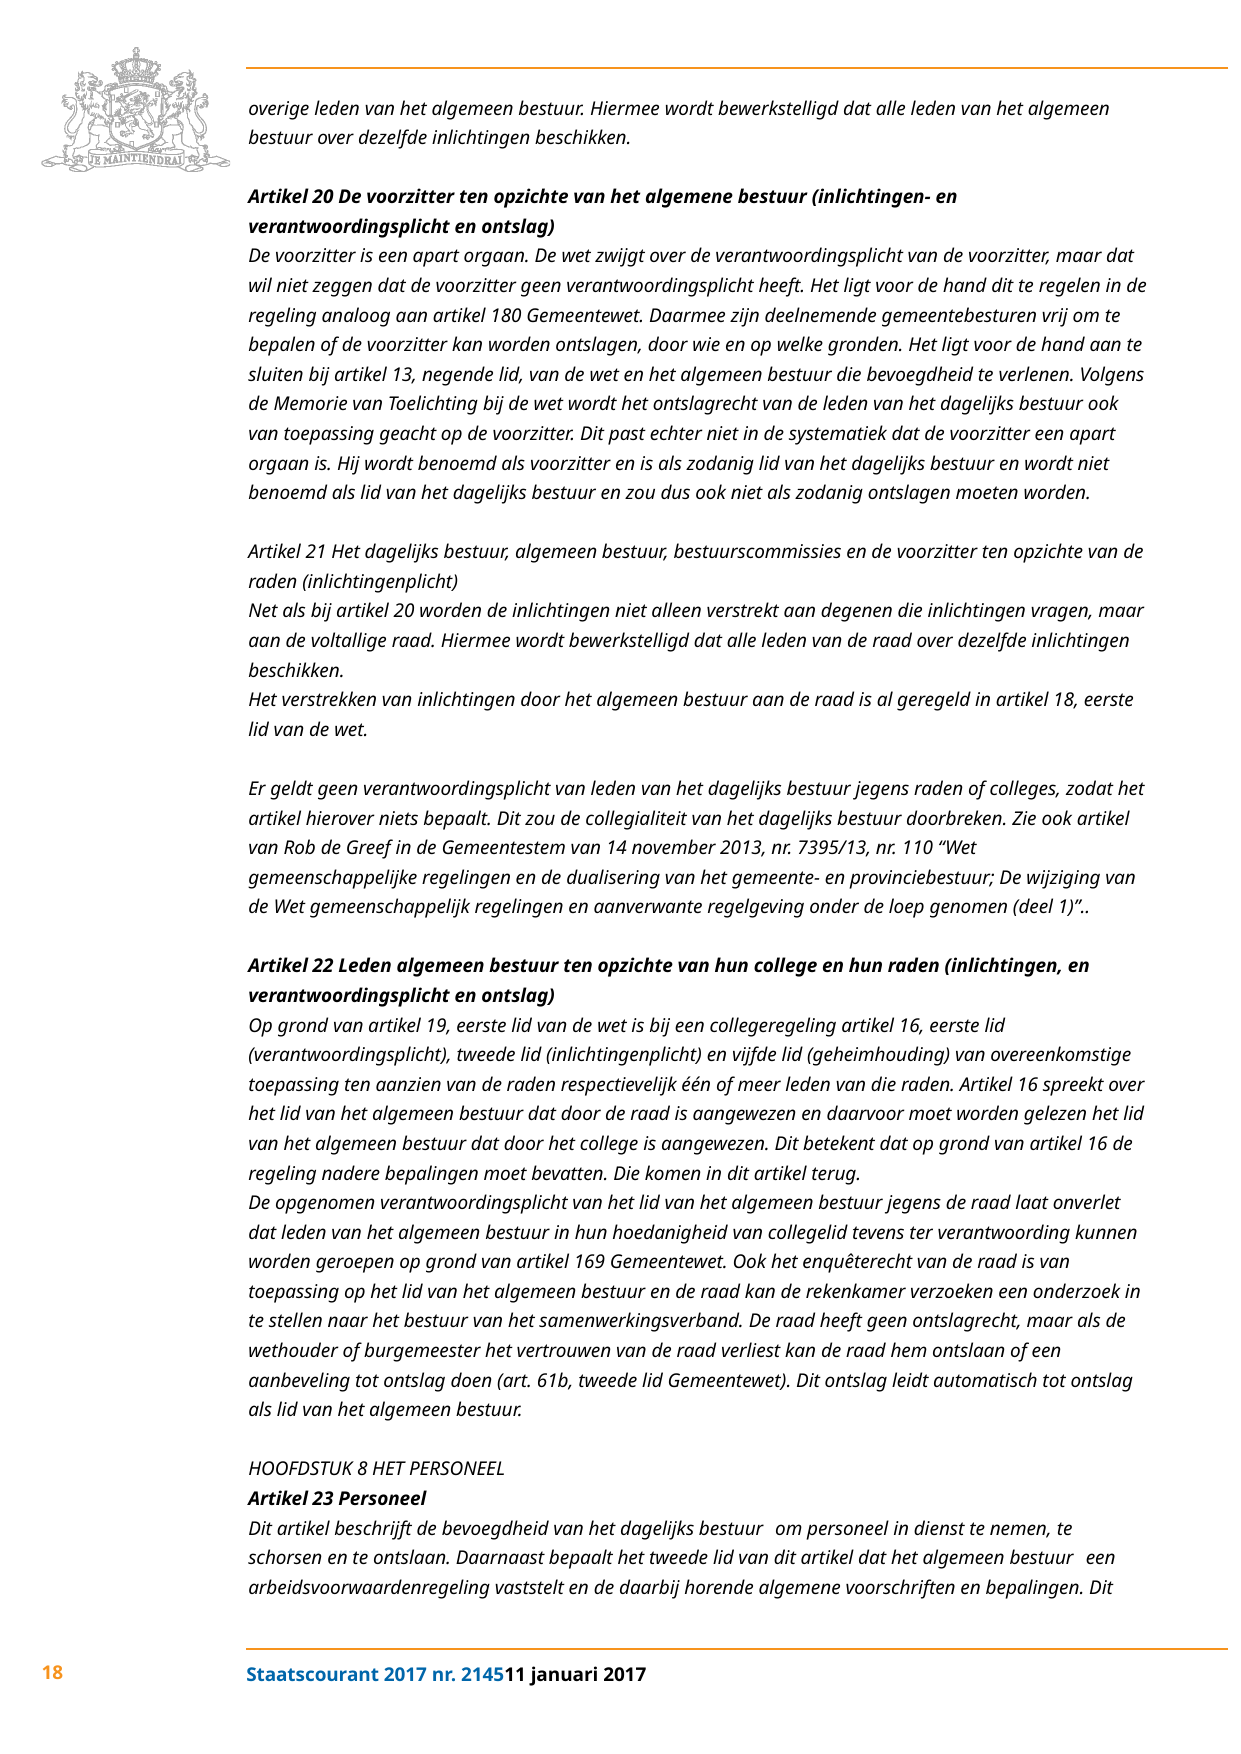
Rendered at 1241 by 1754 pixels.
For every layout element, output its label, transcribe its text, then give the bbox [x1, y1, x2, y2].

text Artikel 20 De voorzitter ten opzichte van het algemene bestuur (inlichtingen- en verantwoordingsplicht en ontslag) [248, 183, 1152, 239]
text De opgenomen verantwoordingsplicht van het lid van het algemeen bestuur jegens de raad laat onverlet dat leden van het algemeen bestuur in hun hoedanigheid van collegelid tevens ter verantwoording kunnen worden geroepen op grond van artikel 169 Gemeentewet. Ook het enquêterecht van de raad is van toepassing op het lid van het algemeen bestuur en de raad kan de rekenkamer verzoeken een onderzoek in te stellen naar het bestuur van het samenwerkingsverband. De raad heeft geen ontslagrecht, maar als de wethouder of burgemeester het vertrouwen van de raad verliest kan de raad hem ontslaan of een aanbeveling tot ontslag doen (art. 61b, tweede lid Gemeentewet). Dit ontslag leidt automatisch tot ontslag als lid van het algemeen bestuur. [248, 1189, 1152, 1422]
text De voorzitter is een apart orgaan. De wet zwijgt over de verantwoordingsplicht van de voorzitter, maar dat wil niet zeggen dat de voorzitter geen verantwoordingsplicht heeft. Het ligt voor de hand dit te regelen in de regeling analoog aan artikel 180 Gemeentewet. Daarmee zijn deelnemende gemeentebesturen vrij om te bepalen of de voorzitter kan worden ontslagen, door wie en op welke gronden. Het ligt voor de hand aan te sluiten bij artikel 13, negende lid, van de wet en het algemeen bestuur die bevoegdheid te verlenen. Volgens de Memorie van Toelichting bij de wet wordt het ontslagrecht van de leden van het dagelijks bestuur ook van toepassing geacht op de voorzitter. Dit past echter niet in de systematiek dat de voorzitter een apart orgaan is. Hij wordt benoemd als voorzitter en is als zodanig lid van het dagelijks bestuur en wordt niet benoemd als lid van het dagelijks bestuur en zou dus ook niet als zodanig ontslagen moeten worden. [248, 243, 1152, 505]
text Dit artikel beschrijft de bevoegdheid van het dagelijks bestuur om personeel in dienst te nemen, te schorsen en te ontslaan. Daarnaast bepaalt het tweede lid van dit artikel dat het algemeen bestuur een arbeidsvoorwaardenregeling vaststelt en de daarbij horende algemene voorschriften en bepalingen. Dit [248, 1515, 1152, 1600]
text overige leden van het algemeen bestuur. Hiermee wordt bewerkstelligd dat alle leden van het algemeen bestuur over dezelfde inlichtingen beschikken. [248, 95, 1152, 150]
text Op grond van artikel 19, eerste lid van de wet is bij een collegeregeling artikel 16, eerste lid (verantwoordingsplicht), tweede lid (inlichtingenplicht) en vijfde lid (geheimhouding) van overeenkomstige toepassing ten aanzien van de raden respectievelijk één of meer leden van die raden. Artikel 16 spreekt over het lid van het algemeen bestuur dat door de raad is aangewezen en daarvoor moet worden gelezen het lid van het algemeen bestuur dat door het college is aangewezen. Dit betekent dat op grond van artikel 16 de regeling nadere bepalingen moet bevatten. Die komen in dit artikel terug. [248, 1012, 1152, 1186]
text Net als bij artikel 20 worden de inlichtingen niet alleen verstrekt aan degenen die inlichtingen vragen, maar aan de voltallige raad. Hiermee wordt bewerkstelligd dat alle leden van de raad over dezelfde inlichtingen beschikken. [248, 598, 1152, 683]
text Artikel 23 Personeel [248, 1485, 1152, 1511]
text Er geldt geen verantwoordingsplicht van leden van het dagelijks bestuur jegens raden of colleges, zodat het artikel hierover niets bepaalt. Dit zou de collegialiteit van het dagelijks bestuur doorbreken. Zie ook artikel van Rob de Greef in de Gemeentestem van 14 november 2013, nr. 7395/13, nr. 110 “Wet gemeenschappelijke regelingen en de dualisering van het gemeente- en provinciebestuur; De wijziging van de Wet gemeenschappelijk regelingen en aanverwante regelgeving onder de loep genomen (deel 1)”.. [248, 775, 1152, 919]
text Artikel 22 Leden algemeen bestuur ten opzichte van hun college en hun raden (inlichtingen, en verantwoordingsplicht en ontslag) [248, 953, 1152, 1008]
picture [41, 47, 231, 172]
text Het verstrekken van inlichtingen door het algemeen bestuur aan de raad is al geregeld in artikel 18, eerste lid van de wet. [248, 686, 1152, 742]
text HOOFDSTUK 8 HET PERSONEEL [248, 1456, 1152, 1481]
text Artikel 21 Het dagelijks bestuur, algemeen bestuur, bestuurscommissies en de voorzitter ten opzichte van de raden (inlichtingenplicht) [248, 538, 1152, 594]
